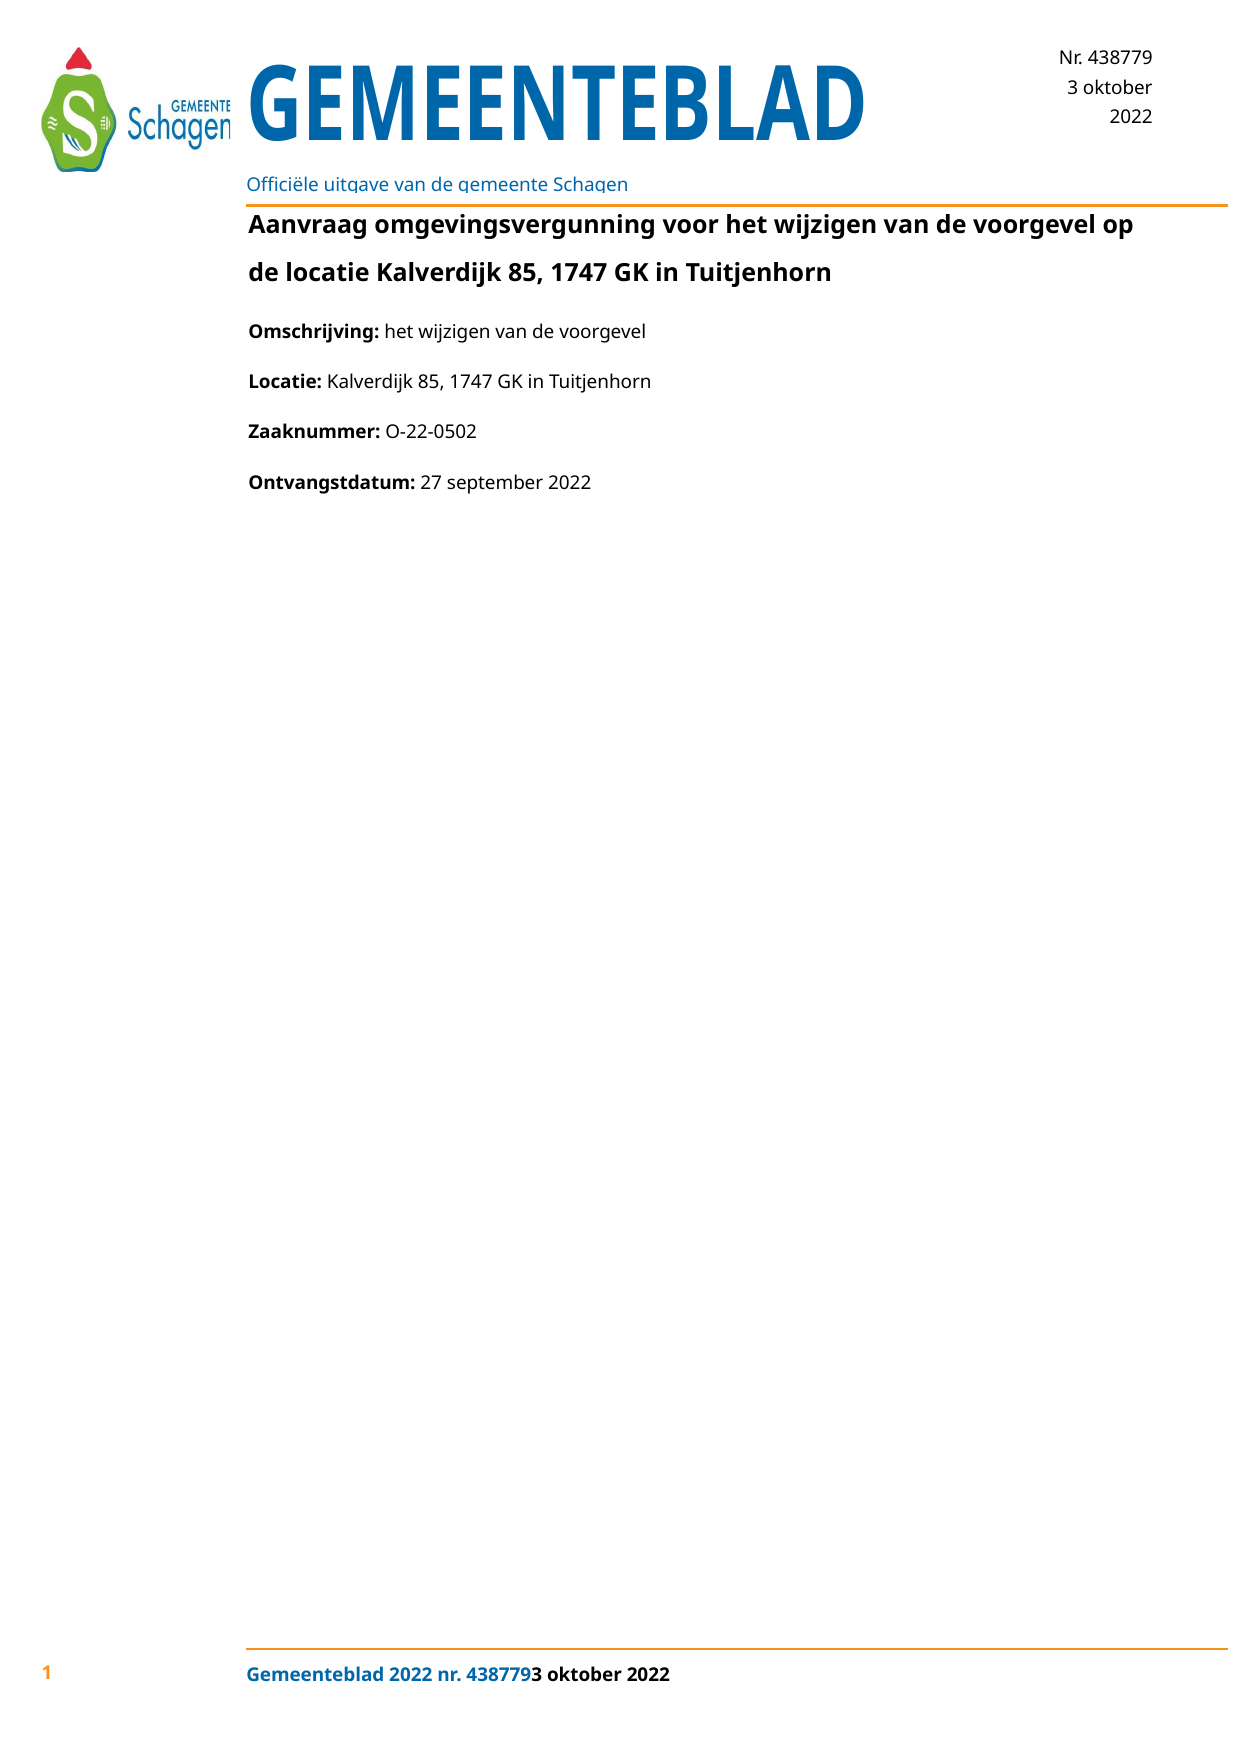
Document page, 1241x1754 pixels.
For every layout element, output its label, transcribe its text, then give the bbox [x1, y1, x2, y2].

picture [41, 47, 231, 172]
text Omschrijving: het wijzigen van de voorgevel [248, 318, 1152, 344]
text Ontvangstdatum: 27 september 2022 [248, 469, 1152, 495]
text Locatie: Kalverdijk 85, 1747 GK in Tuitjenhorn [248, 368, 1152, 394]
text Aanvraag omgevingsvergunning voor het wijzigen van de voorgevel op de locatie Kalverdijk 85, 1747 GK in Tuitjenhorn [248, 207, 1152, 288]
text Zaaknummer: O-22-0502 [248, 419, 1152, 444]
